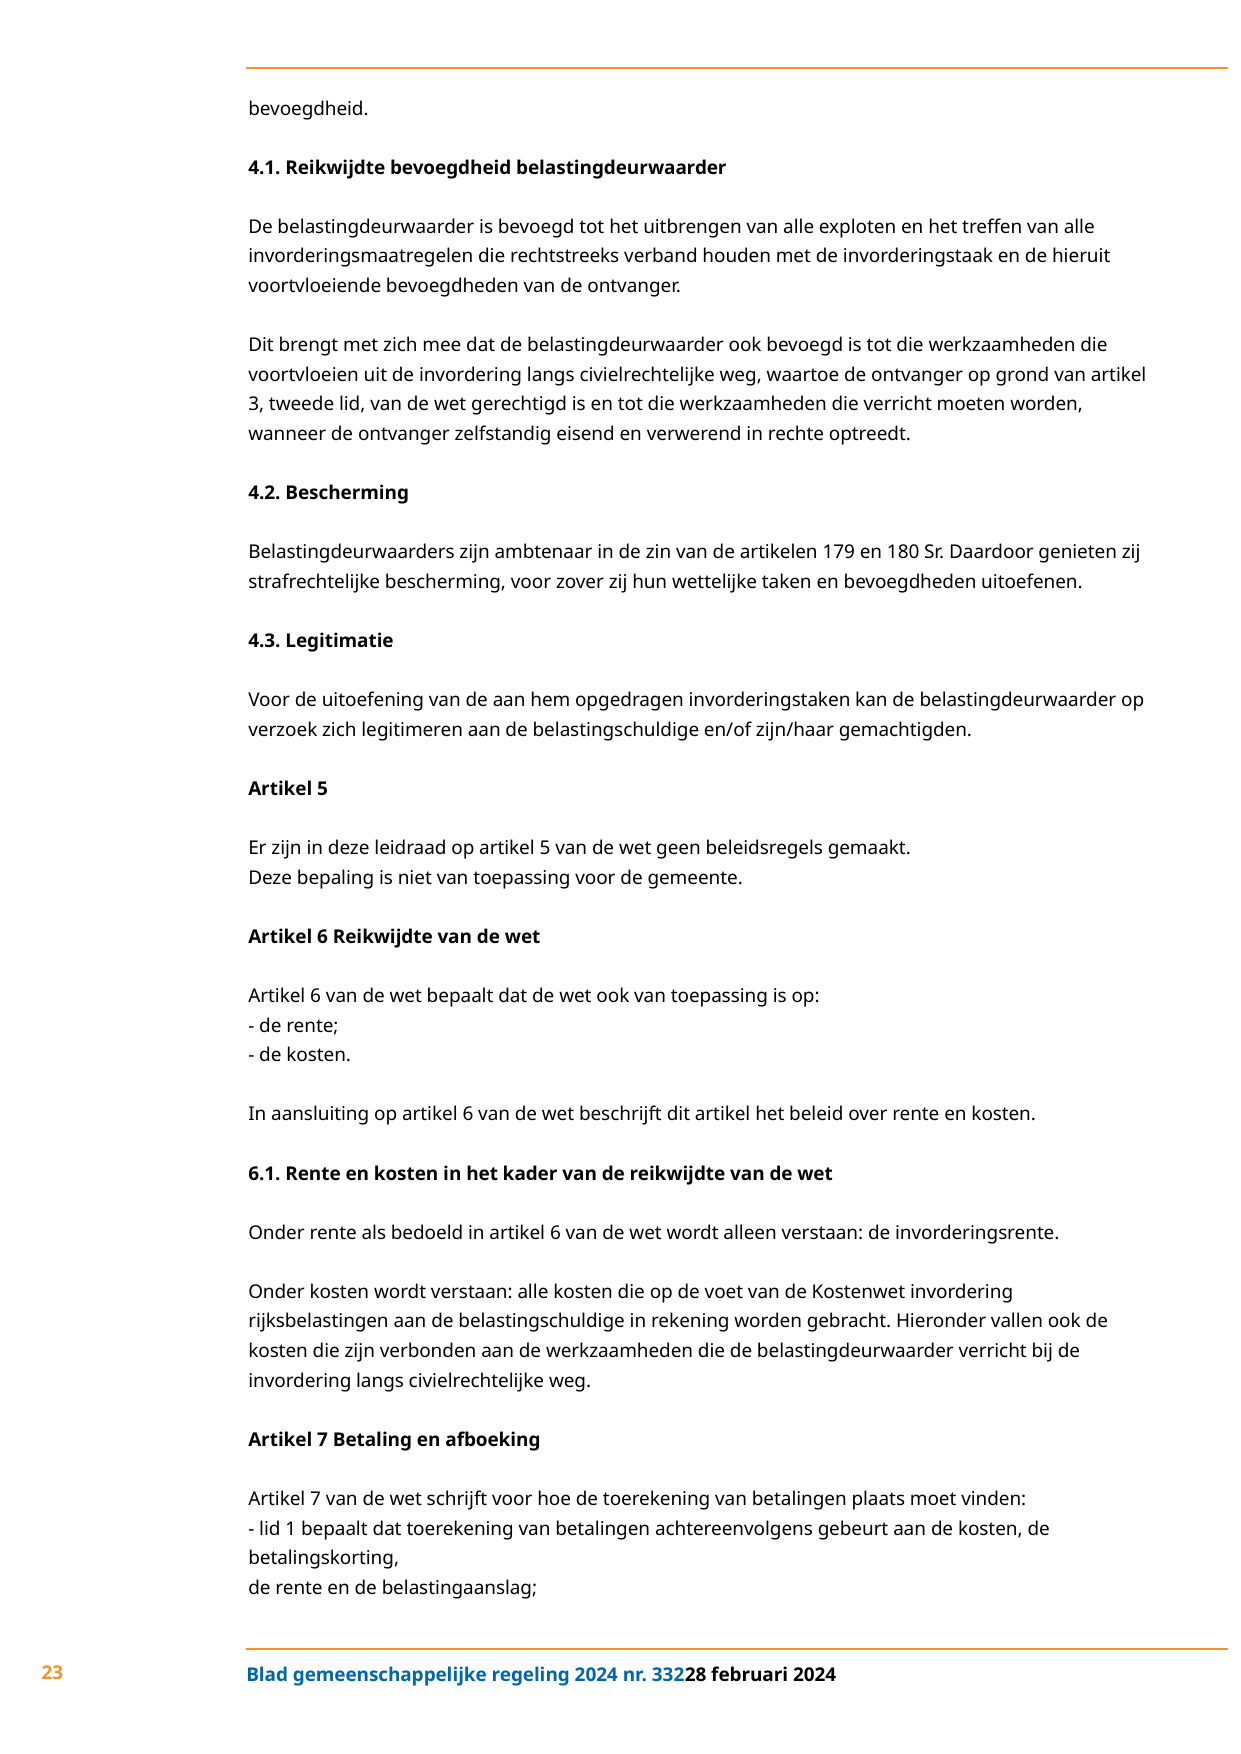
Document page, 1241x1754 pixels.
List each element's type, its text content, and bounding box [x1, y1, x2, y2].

text Artikel 6 Reikwijdte van de wet [248, 923, 1152, 949]
text - de rente; [248, 1012, 1152, 1038]
text 4.3. Legitimatie [248, 627, 1152, 653]
text De belastingdeurwaarder is bevoegd tot het uitbrengen van alle exploten en het treffen van alle invorderingsmaatregelen die rechtstreeks verband houden met de invorderingstaak en de hieruit voortvloeiende bevoegdheden van de ontvanger. [248, 213, 1152, 298]
text Dit brengt met zich mee dat de belastingdeurwaarder ook bevoegd is tot die werkzaamheden die voortvloeien uit de invordering langs civielrechtelijke weg, waartoe de ontvanger op grond van artikel 3, tweede lid, van de wet gerechtigd is en tot die werkzaamheden die verricht moeten worden, wanneer de ontvanger zelfstandig eisend en verwerend in rechte optreedt. [248, 331, 1152, 446]
text Deze bepaling is niet van toepassing voor de gemeente. [248, 864, 1152, 890]
text bevoegdheid. [248, 95, 1152, 121]
text - lid 1 bepaalt dat toerekening van betalingen achtereenvolgens gebeurt aan de kosten, de betalingskorting, [248, 1515, 1152, 1570]
text 6.1. Rente en kosten in het kader van de reikwijdte van de wet [248, 1160, 1152, 1186]
text Er zijn in deze leidraad op artikel 5 van de wet geen beleidsregels gemaakt. [248, 834, 1152, 860]
text de rente en de belastingaanslag; [248, 1574, 1152, 1600]
text Artikel 7 Betaling en afboeking [248, 1426, 1152, 1452]
text In aansluiting op artikel 6 van de wet beschrijft dit artikel het beleid over rente en kosten. [248, 1101, 1152, 1126]
text - de kosten. [248, 1041, 1152, 1067]
text Onder kosten wordt verstaan: alle kosten die op de voet van de Kostenwet invordering rijksbelastingen aan de belastingschuldige in rekening worden gebracht. Hieronder vallen ook de kosten die zijn verbonden aan de werkzaamheden die de belastingdeurwaarder verricht bij de invordering langs civielrechtelijke weg. [248, 1278, 1152, 1393]
picture [41, 47, 231, 172]
text Artikel 5 [248, 775, 1152, 801]
text Artikel 7 van de wet schrijft voor hoe de toerekening van betalingen plaats moet vinden: [248, 1485, 1152, 1511]
text Onder rente als bedoeld in artikel 6 van de wet wordt alleen verstaan: de invorderingsrente. [248, 1219, 1152, 1245]
text 4.1. Reikwijdte bevoegdheid belastingdeurwaarder [248, 154, 1152, 180]
text Voor de uitoefening van de aan hem opgedragen invorderingstaken kan de belastingdeurwaarder op verzoek zich legitimeren aan de belastingschuldige en/of zijn/haar gemachtigden. [248, 686, 1152, 742]
text Artikel 6 van de wet bepaalt dat de wet ook van toepassing is op: [248, 982, 1152, 1008]
text Belastingdeurwaarders zijn ambtenaar in de zin van de artikelen 179 en 180 Sr. Daardoor genieten zij strafrechtelijke bescherming, voor zover zij hun wettelijke taken en bevoegdheden uitoefenen. [248, 538, 1152, 594]
text 4.2. Bescherming [248, 479, 1152, 505]
